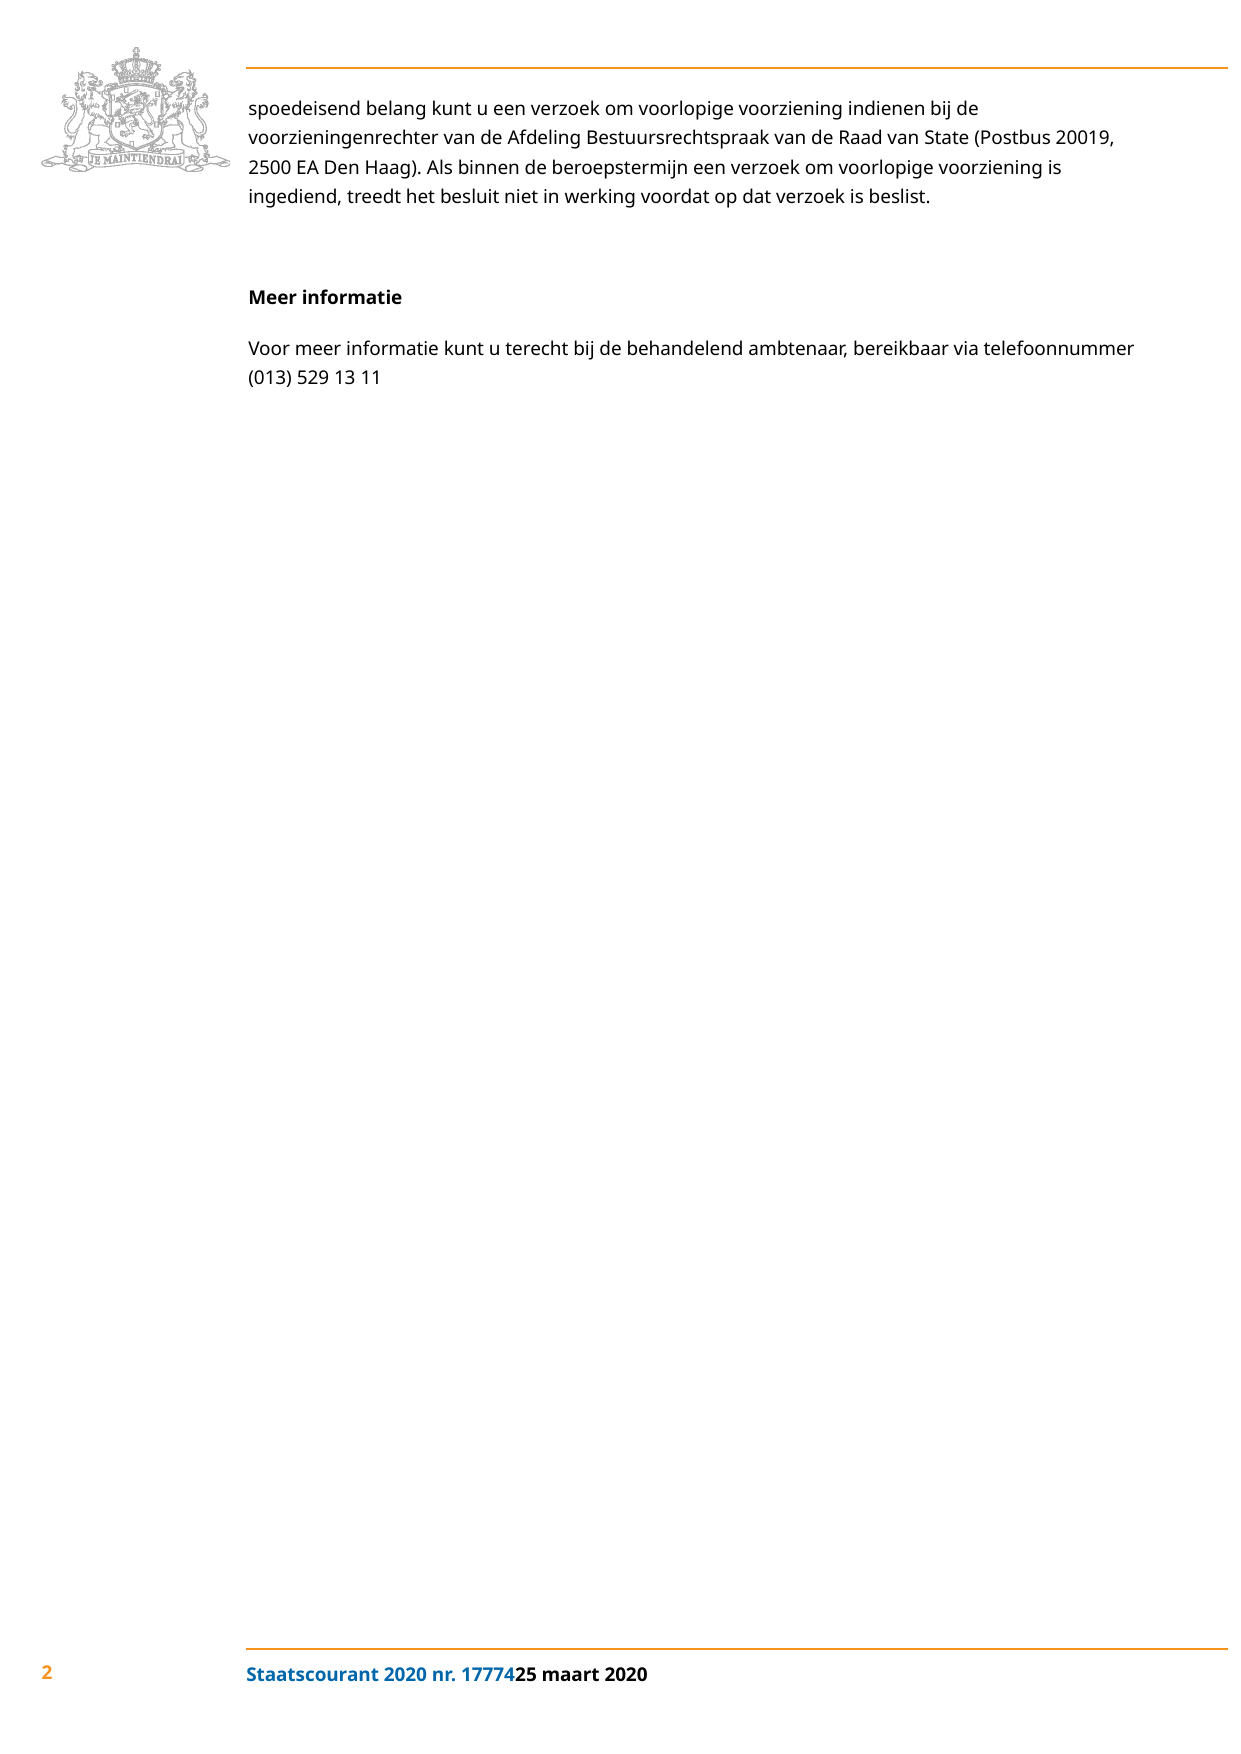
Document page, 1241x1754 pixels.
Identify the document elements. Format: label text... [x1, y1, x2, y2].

text Voor meer informatie kunt u terecht bij de behandelend ambtenaar, bereikbaar via telefoonnummer (013) 529 13 11 [248, 335, 1152, 390]
text Meer informatie [248, 284, 1152, 310]
text spoedeisend belang kunt u een verzoek om voorlopige voorziening indienen bij de voorzieningenrechter van de Afdeling Bestuursrechtspraak van de Raad van State (Postbus 20019, 2500 EA Den Haag). Als binnen de beroepstermijn een verzoek om voorlopige voorziening is ingediend, treedt het besluit niet in werking voordat op dat verzoek is beslist. [248, 95, 1152, 209]
picture [41, 47, 231, 172]
